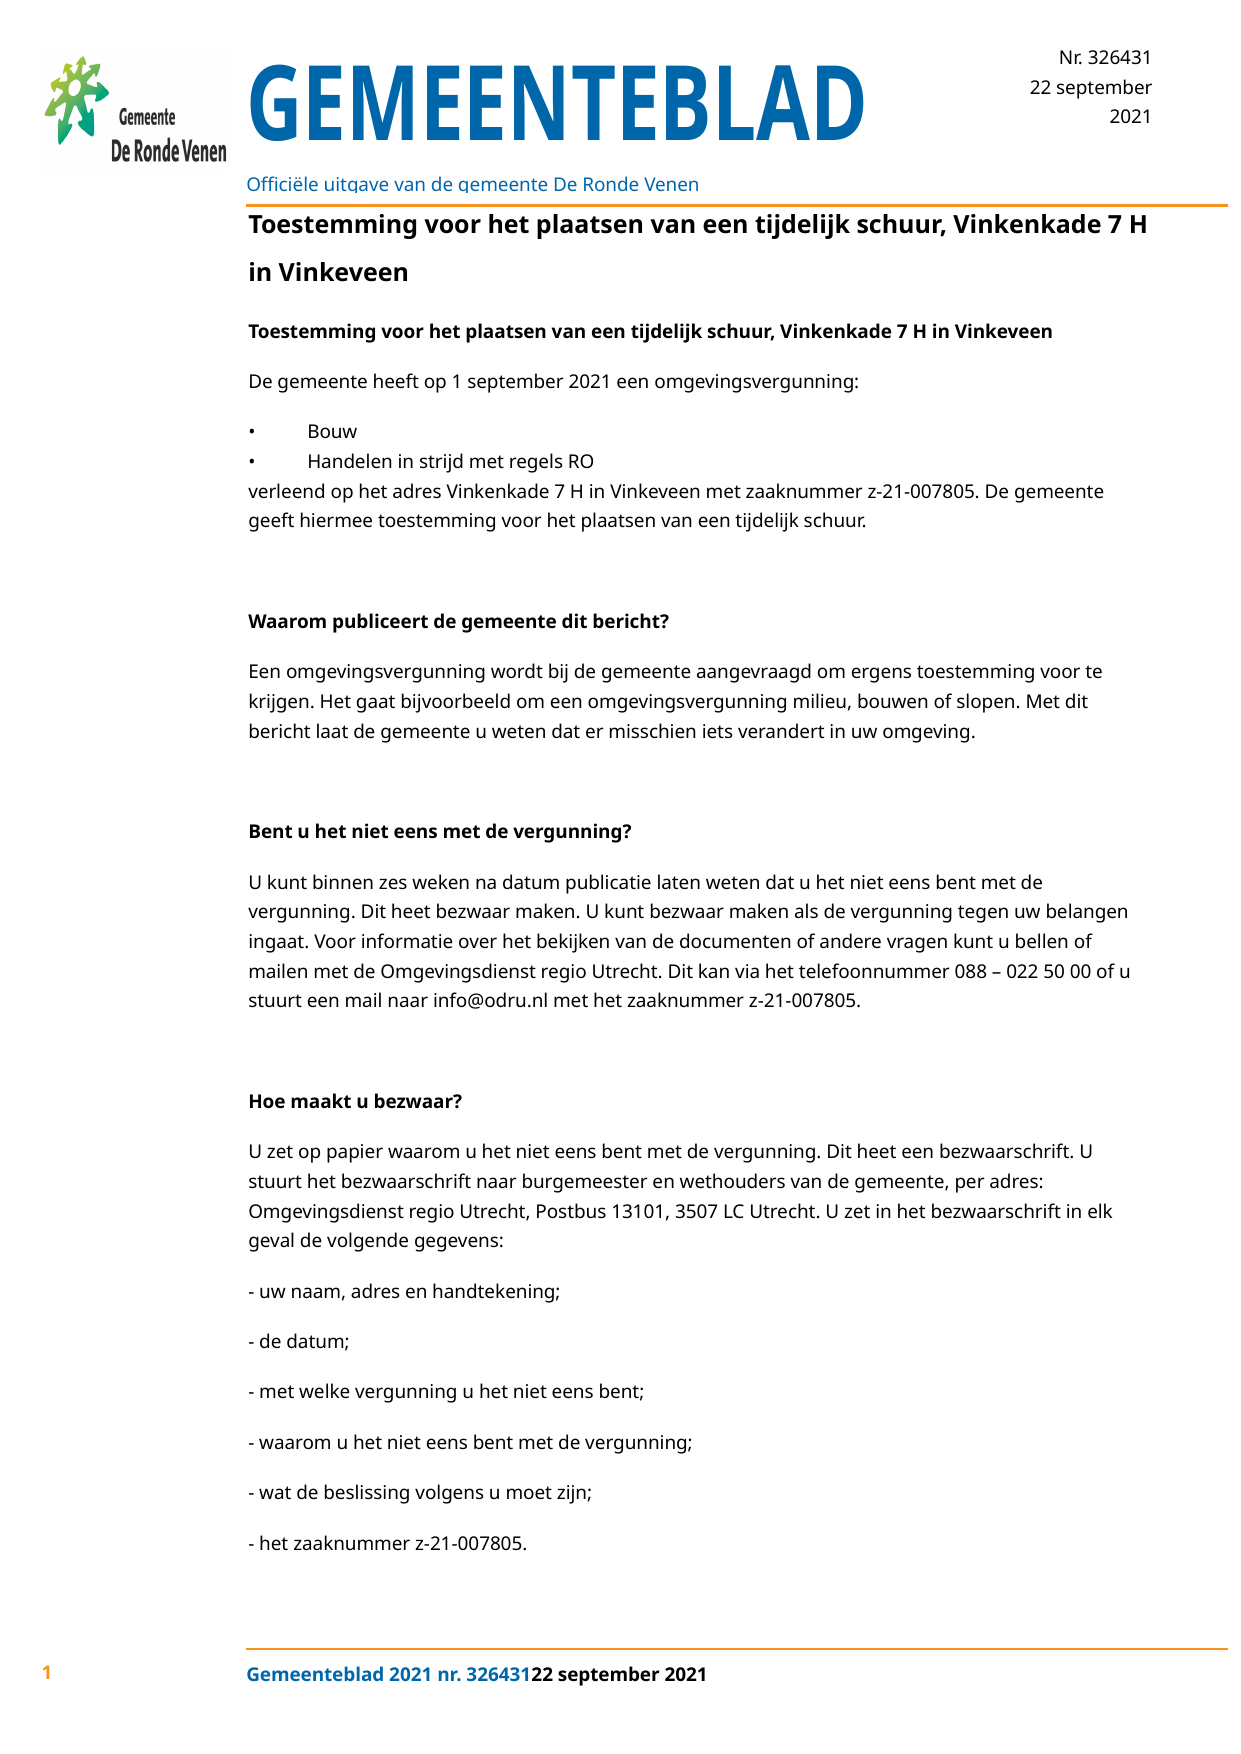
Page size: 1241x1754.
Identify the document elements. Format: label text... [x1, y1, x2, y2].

text Toestemming voor het plaatsen van een tijdelijk schuur, Vinkenkade 7 H in Vinkeveen [248, 318, 1152, 344]
text Hoe maakt u bezwaar? [248, 1088, 1152, 1114]
picture [41, 47, 231, 172]
text Toestemming voor het plaatsen van een tijdelijk schuur, Vinkenkade 7 H in Vinkeveen [248, 207, 1152, 288]
list Bouw [248, 419, 1152, 444]
text - het zaaknummer z-21-007805. [248, 1530, 1152, 1556]
text Waarom publiceert de gemeente dit bericht? [248, 608, 1152, 634]
text - de datum; [248, 1328, 1152, 1354]
text U kunt binnen zes weken na datum publicatie laten weten dat u het niet eens bent met de vergunning. Dit heet bezwaar maken. U kunt bezwaar maken als de vergunning tegen uw belangen ingaat. Voor informatie over het bekijken van de documenten of andere vragen kunt u bellen of mailen met de Omgevingsdienst regio Utrecht. Dit kan via het telefoonnummer 088 – 022 50 00 of u stuurt een mail naar info@odru.nl met het zaaknummer z-21-007805. [248, 869, 1152, 1013]
text - met welke vergunning u het niet eens bent; [248, 1379, 1152, 1404]
text Een omgevingsvergunning wordt bij de gemeente aangevraagd om ergens toestemming voor te krijgen. Het gaat bijvoorbeeld om een omgevingsvergunning milieu, bouwen of slopen. Met dit bericht laat de gemeente u weten dat er misschien iets verandert in uw omgeving. [248, 659, 1152, 744]
text - waarom u het niet eens bent met de vergunning; [248, 1429, 1152, 1455]
text - uw naam, adres en handtekening; [248, 1278, 1152, 1304]
text verleend op het adres Vinkenkade 7 H in Vinkeveen met zaaknummer z-21-007805. De gemeente geeft hiermee toestemming voor het plaatsen van een tijdelijk schuur. [248, 478, 1152, 533]
text De gemeente heeft op 1 september 2021 een omgevingsvergunning: [248, 368, 1152, 394]
text - wat de beslissing volgens u moet zijn; [248, 1479, 1152, 1505]
list Handelen in strijd met regels RO [248, 448, 1152, 474]
text Bent u het niet eens met de vergunning? [248, 819, 1152, 844]
text U zet op papier waarom u het niet eens bent met de vergunning. Dit heet een bezwaarschrift. U stuurt het bezwaarschrift naar burgemeester en wethouders van de gemeente, per adres: Omgevingsdienst regio Utrecht, Postbus 13101, 3507 LC Utrecht. U zet in het bezwaarschrift in elk geval de volgende gegevens: [248, 1139, 1152, 1253]
